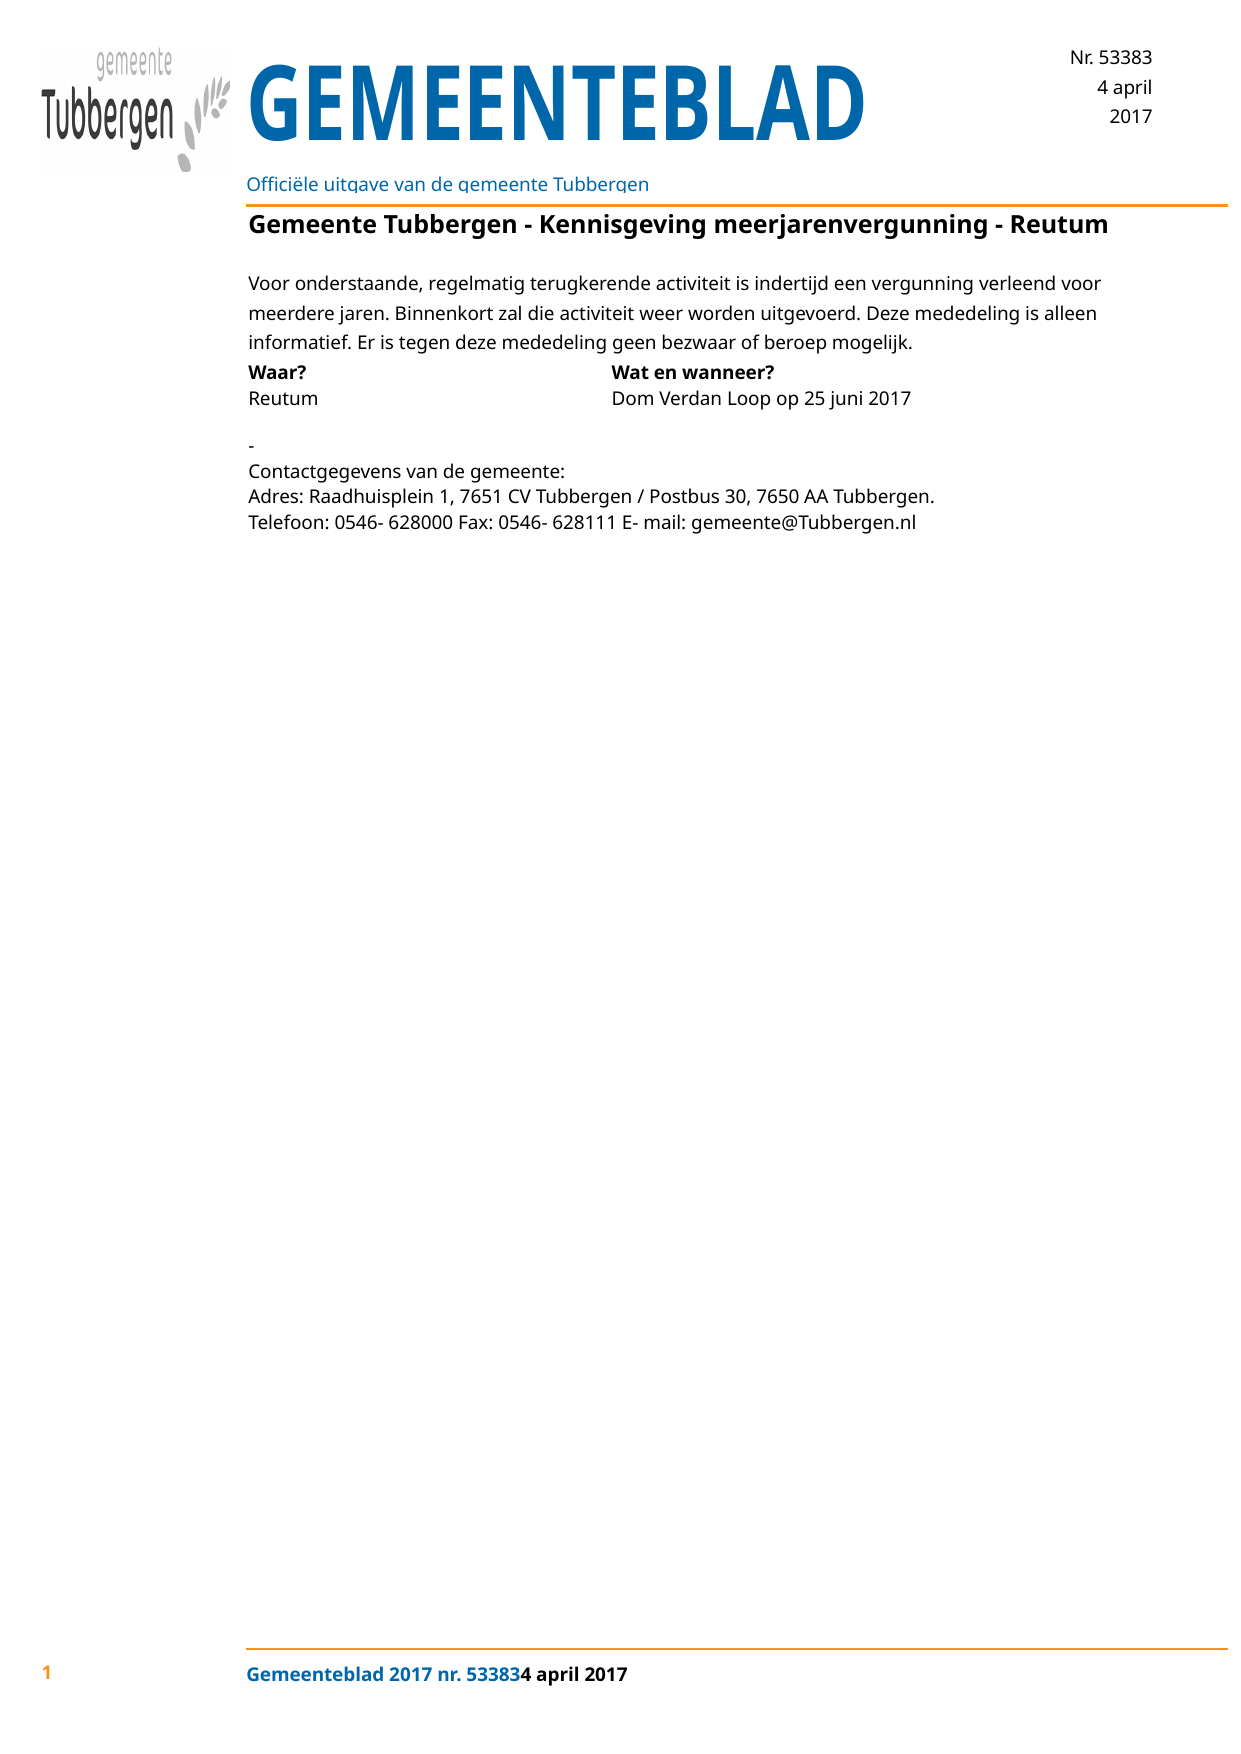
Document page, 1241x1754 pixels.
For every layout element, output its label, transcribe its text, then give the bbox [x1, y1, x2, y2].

text Gemeente Tubbergen - Kennisgeving meerjarenvergunning - Reutum [248, 207, 1152, 241]
text Voor onderstaande, regelmatig terugkerende activiteit is indertijd een vergunning verleend voor meerdere jaren. Binnenkort zal die activiteit weer worden uitgevoerd. Deze mededeling is alleen informatief. Er is tegen deze mededeling geen bezwaar of beroep mogelijk. [248, 270, 1152, 355]
table_cell Dom Verdan Loop op 25 juni 2017 [611, 385, 1152, 411]
table_header Wat en wanneer? [611, 359, 1152, 385]
picture [41, 47, 231, 172]
text Adres: Raadhuisplein 1, 7651 CV Tubbergen / Postbus 30, 7650 AA Tubbergen. [248, 483, 1152, 509]
table_header Waar? [248, 359, 611, 385]
text Telefoon: 0546- 628000 Fax: 0546- 628111 E- mail: gemeente@Tubbergen.nl [248, 509, 1152, 535]
text Contactgegevens van de gemeente: [248, 458, 1152, 483]
text - [248, 432, 1152, 458]
table_cell Reutum [248, 385, 611, 411]
